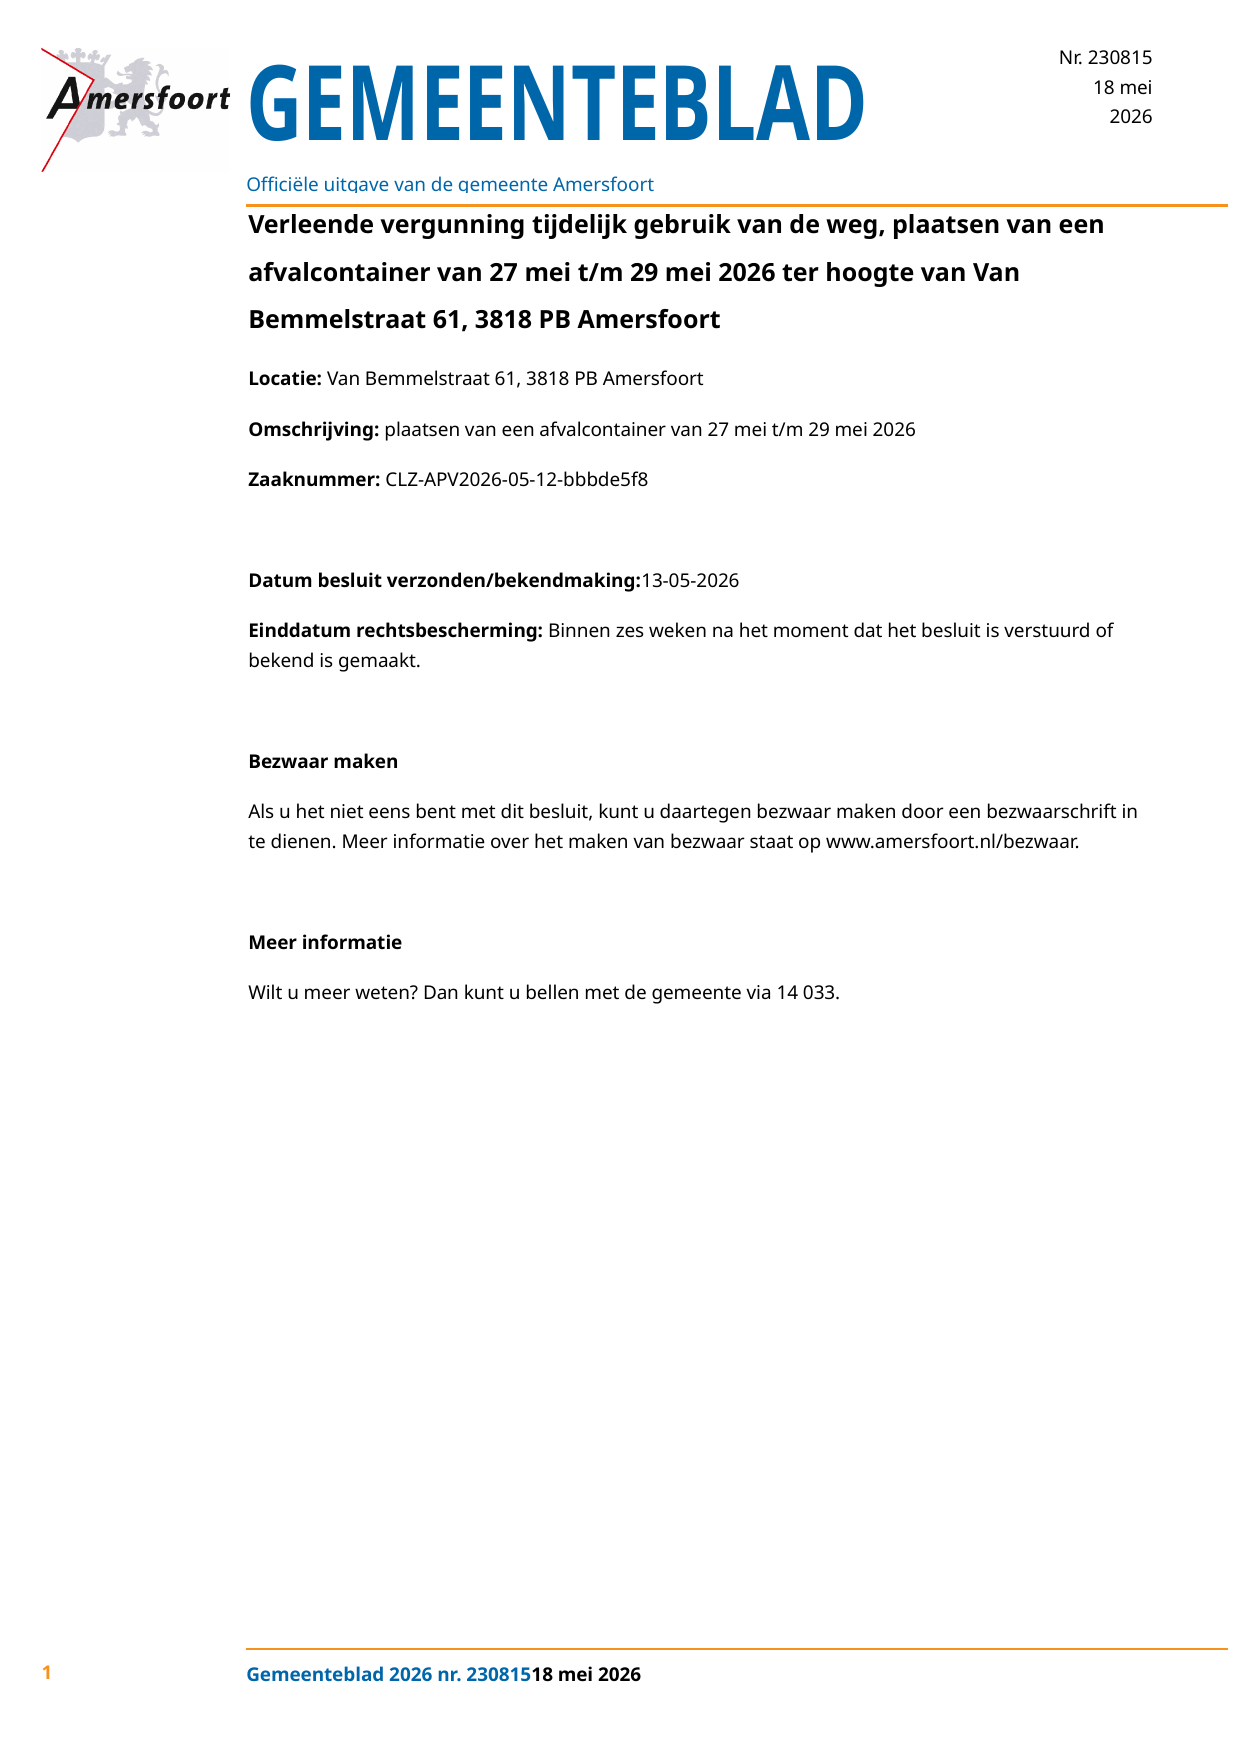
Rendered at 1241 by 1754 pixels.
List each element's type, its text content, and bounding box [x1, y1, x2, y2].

text Meer informatie [248, 929, 1152, 954]
text Omschrijving: plaatsen van een afvalcontainer van 27 mei t/m 29 mei 2026 [248, 416, 1152, 442]
text Einddatum rechtsbescherming: Binnen zes weken na het moment dat het besluit is verstuurd of bekend is gemaakt. [248, 618, 1152, 673]
text Als u het niet eens bent met dit besluit, kunt u daartegen bezwaar maken door een bezwaarschrift in te dienen. Meer informatie over het maken van bezwaar staat op www.amersfoort.nl/bezwaar. [248, 798, 1152, 854]
text Locatie: Van Bemmelstraat 61, 3818 PB Amersfoort [248, 366, 1152, 391]
picture [41, 47, 231, 172]
text Zaaknummer: CLZ-APV2026-05-12-bbbde5f8 [248, 466, 1152, 492]
text Verleende vergunning tijdelijk gebruik van de weg, plaatsen van een afvalcontainer van 27 mei t/m 29 mei 2026 ter hoogte van Van Bemmelstraat 61, 3818 PB Amersfoort [248, 207, 1152, 336]
text Datum besluit verzonden/bekendmaking:13-05-2026 [248, 567, 1152, 593]
text Wilt u meer weten? Dan kunt u bellen met de gemeente via 14 033. [248, 979, 1152, 1005]
text Bezwaar maken [248, 748, 1152, 774]
